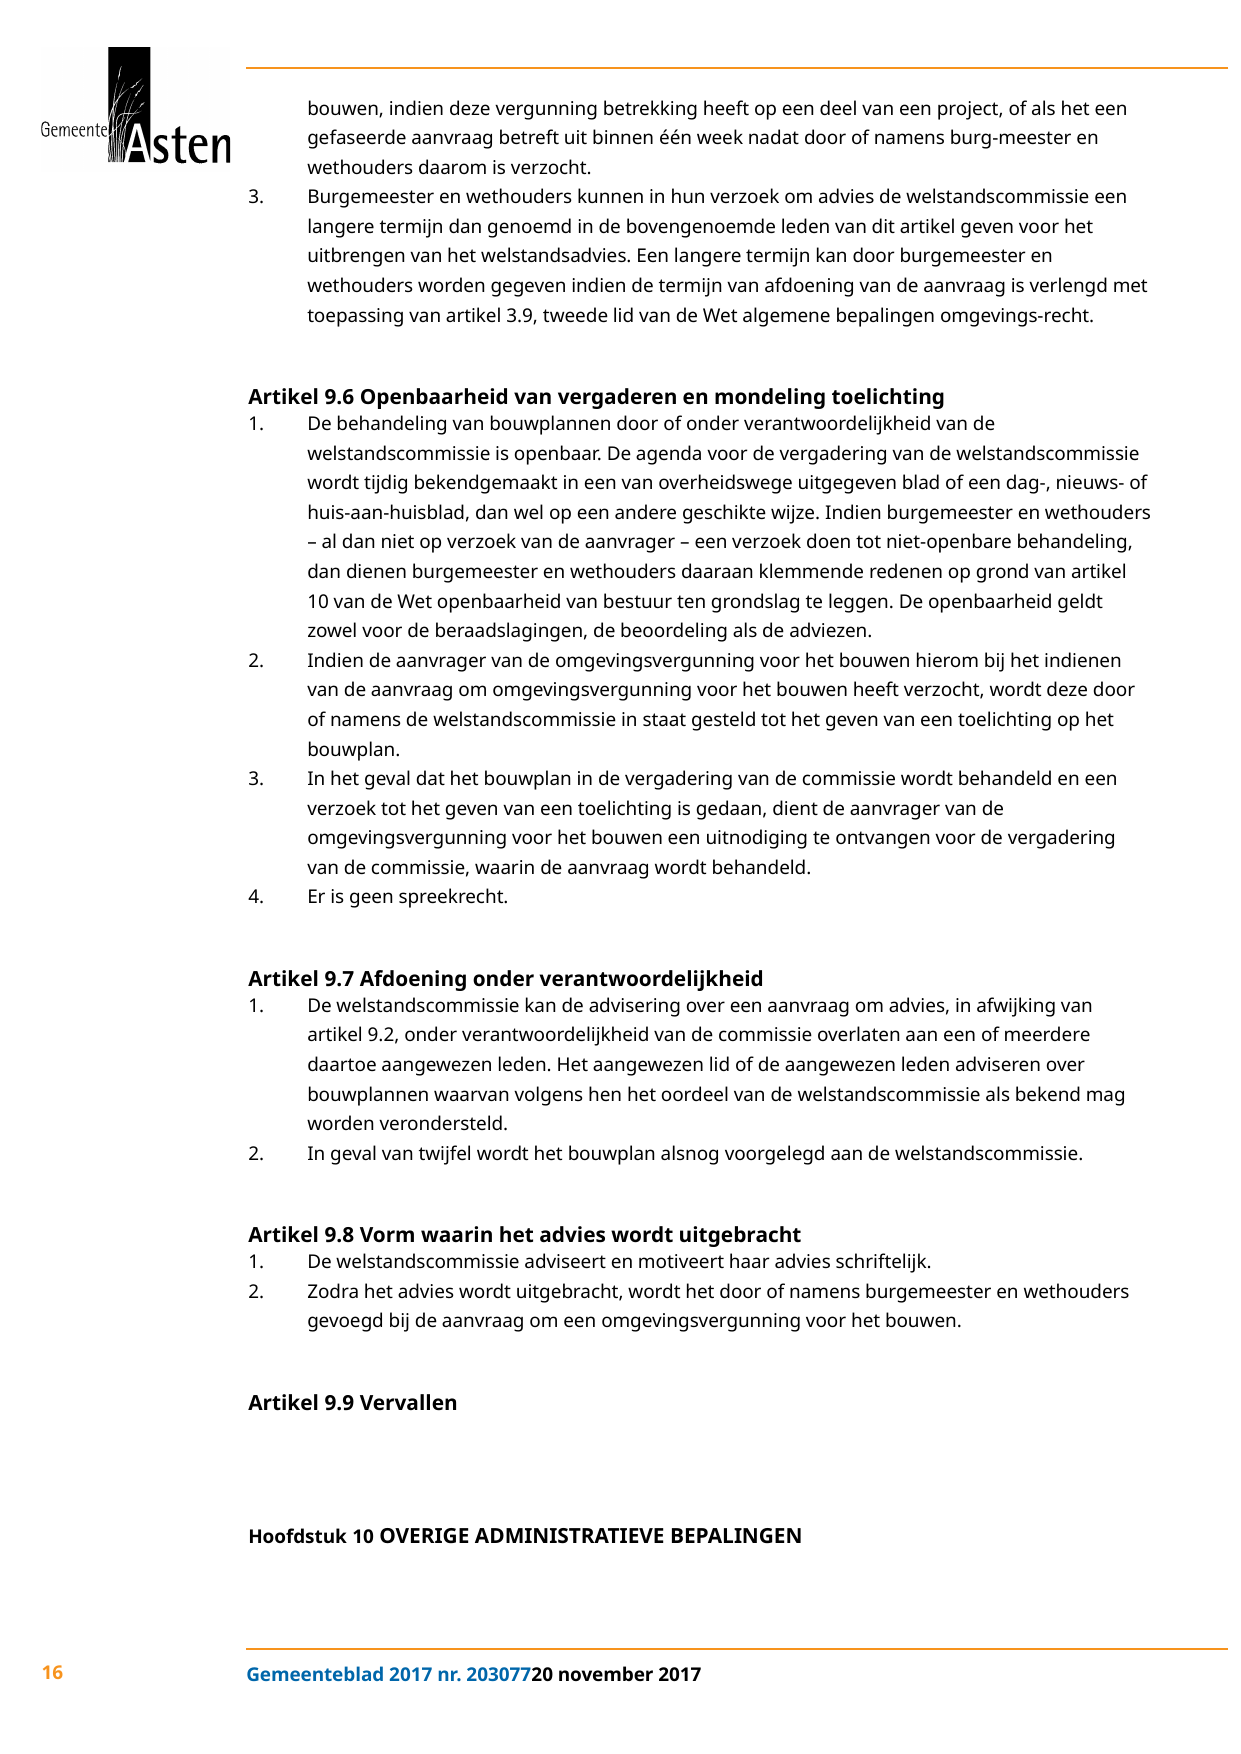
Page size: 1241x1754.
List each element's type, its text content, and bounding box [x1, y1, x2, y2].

text Artikel 9.6 Openbaarheid van vergaderen en mondeling toelichting [248, 382, 1152, 410]
text Artikel 9.9 Vervallen [248, 1388, 1152, 1416]
picture [41, 47, 231, 172]
list Zodra het advies wordt uitgebracht, wordt het door of namens burgemeester en wethouders gevoegd bij de aanvraag om een omgevingsvergunning voor het bouwen. [248, 1278, 1152, 1333]
list bouwen, indien deze vergunning betrekking heeft op een deel van een project, of als het een gefaseerde aanvraag betreft uit binnen één week nadat door of namens burg-meester en wethouders daarom is verzocht. [248, 95, 1152, 180]
list Er is geen spreekrecht. [248, 884, 1152, 909]
text Hoofdstuk 10 OVERIGE ADMINISTRATIEVE BEPALINGEN [248, 1521, 1152, 1549]
list De welstandscommissie kan de advisering over een aanvraag om advies, in afwijking van artikel 9.2, onder verantwoordelijkheid van de commissie overlaten aan een of meerdere daartoe aangewezen leden. Het aangewezen lid of de aangewezen leden adviseren over bouwplannen waarvan volgens hen het oordeel van de welstandscommissie als bekend mag worden verondersteld. [248, 992, 1152, 1136]
list Indien de aanvrager van de omgevingsvergunning voor het bouwen hierom bij het indienen van de aanvraag om omgevingsvergunning voor het bouwen heeft verzocht, wordt deze door of namens de welstandscommissie in staat gesteld tot het geven van een toelichting op het bouwplan. [248, 647, 1152, 761]
list In geval van twijfel wordt het bouwplan alsnog voorgelegd aan de welstandscommissie. [248, 1140, 1152, 1166]
list Burgemeester en wethouders kunnen in hun verzoek om advies de welstandscommissie een langere termijn dan genoemd in de bovengenoemde leden van dit artikel geven voor het uitbrengen van het welstandsadvies. Een langere termijn kan door burgemeester en wethouders worden gegeven indien de termijn van afdoening van de aanvraag is verlengd met toepassing van artikel 3.9, tweede lid van de Wet algemene bepalingen omgevings-recht. [248, 183, 1152, 328]
text Artikel 9.7 Afdoening onder verantwoordelijkheid [248, 964, 1152, 992]
list De behandeling van bouwplannen door of onder verantwoordelijkheid van de welstandscommissie is openbaar. De agenda voor de vergadering van de welstandscommissie wordt tijdig bekendgemaakt in een van overheidswege uitgegeven blad of een dag-, nieuws- of huis-aan-huisblad, dan wel op een andere geschikte wijze. Indien burgemeester en wethouders – al dan niet op verzoek van de aanvrager – een verzoek doen tot niet-openbare behandeling, dan dienen burgemeester en wethouders daaraan klemmende redenen op grond van artikel 10 van de Wet openbaarheid van bestuur ten grondslag te leggen. De openbaarheid geldt zowel voor de beraadslagingen, de beoordeling als de adviezen. [248, 410, 1152, 643]
list De welstandscommissie adviseert en motiveert haar advies schriftelijk. [248, 1248, 1152, 1274]
list In het geval dat het bouwplan in de vergadering van de commissie wordt behandeld en een verzoek tot het geven van een toelichting is gedaan, dient de aanvrager van de omgevingsvergunning voor het bouwen een uitnodiging te ontvangen voor de vergadering van de commissie, waarin de aanvraag wordt behandeld. [248, 765, 1152, 880]
text Artikel 9.8 Vorm waarin het advies wordt uitgebracht [248, 1220, 1152, 1248]
